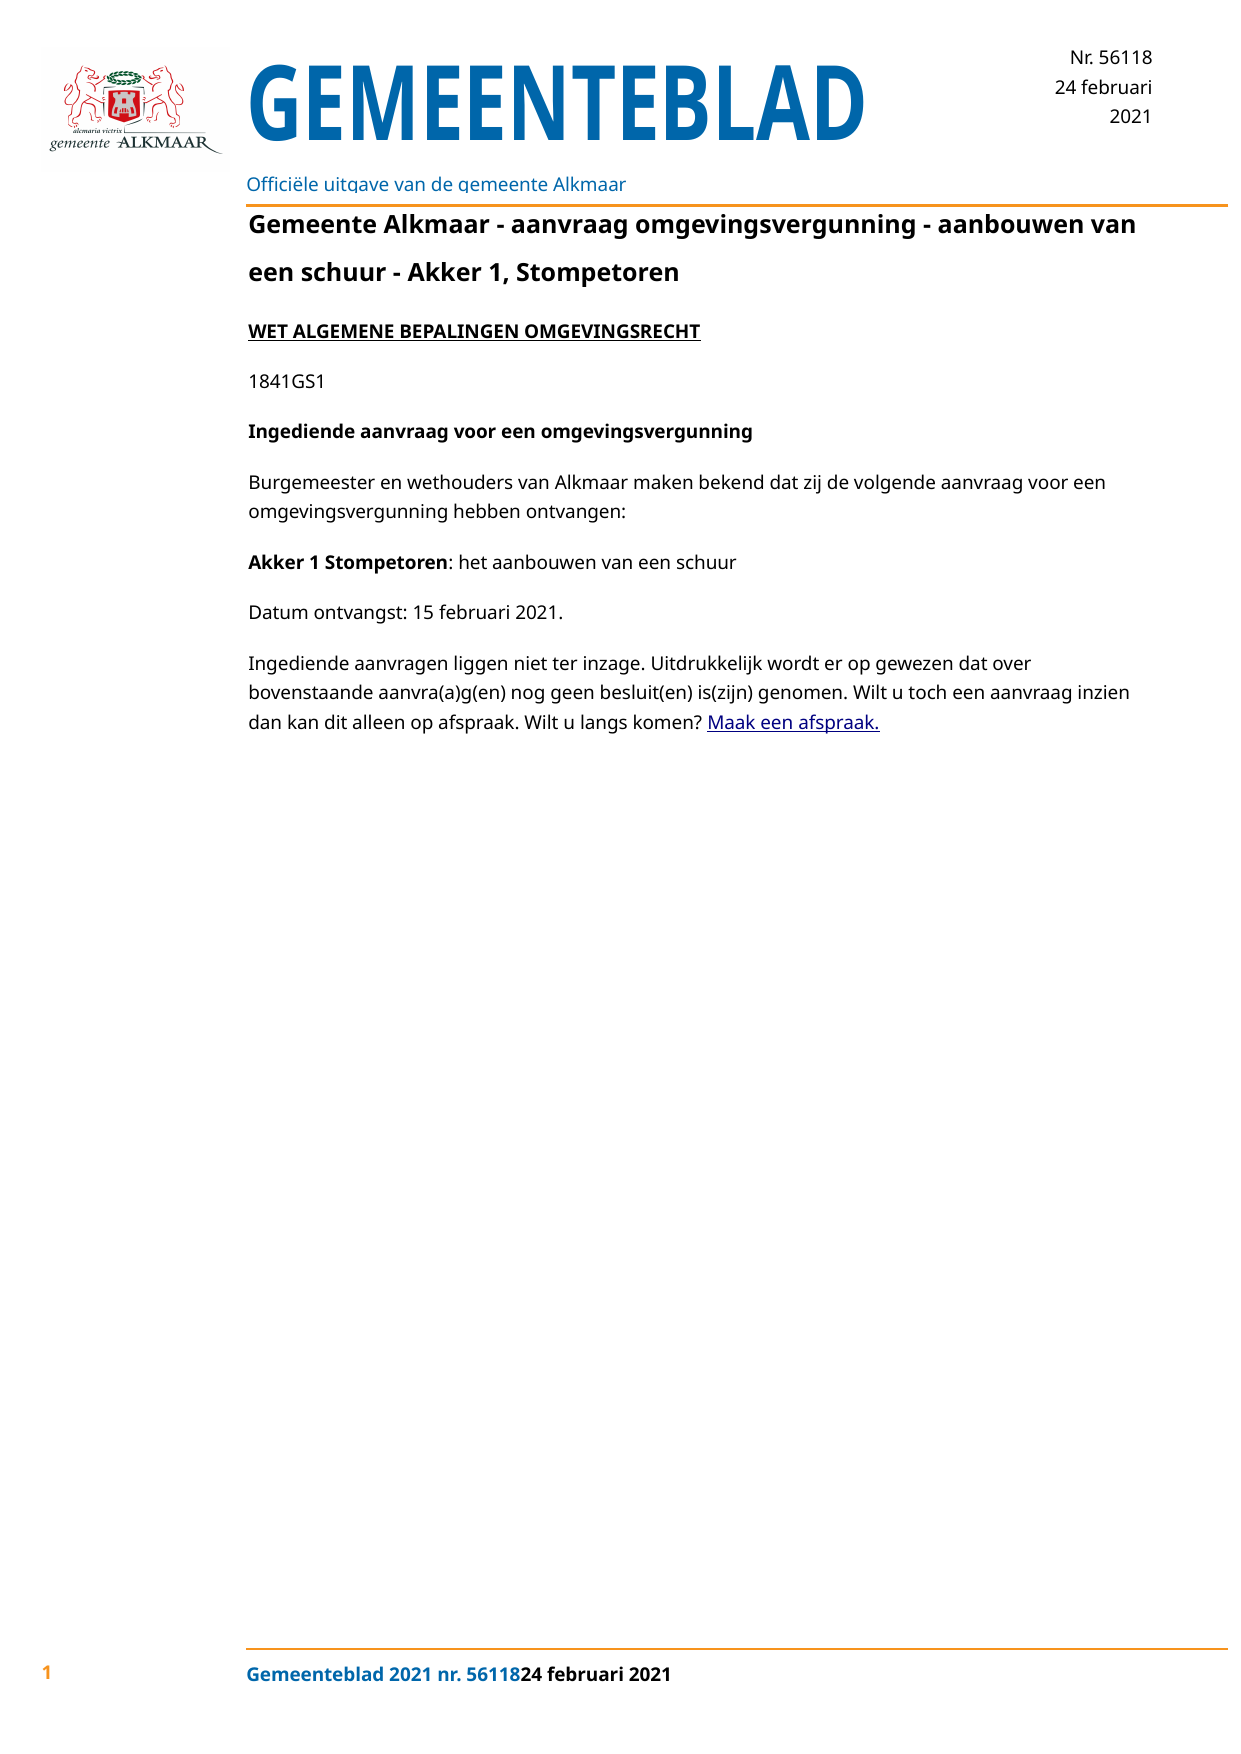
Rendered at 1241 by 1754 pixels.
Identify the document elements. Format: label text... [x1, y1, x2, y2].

text Gemeente Alkmaar - aanvraag omgevingsvergunning - aanbouwen van een schuur - Akker 1, Stompetoren [248, 207, 1152, 288]
text WET ALGEMENE BEPALINGEN OMGEVINGSRECHT [248, 318, 1152, 344]
text 1841GS1 [248, 368, 1152, 394]
picture [41, 47, 231, 172]
text Akker 1 Stompetoren: het aanbouwen van een schuur [248, 549, 1152, 575]
text Burgemeester en wethouders van Alkmaar maken bekend dat zij de volgende aanvraag voor een omgevingsvergunning hebben ontvangen: [248, 469, 1152, 524]
text Datum ontvangst: 15 februari 2021. [248, 599, 1152, 625]
text Ingediende aanvraag voor een omgevingsvergunning [248, 419, 1152, 444]
text Ingediende aanvragen liggen niet ter inzage. Uitdrukkelijk wordt er op gewezen dat over bovenstaande aanvra(a)g(en) nog geen besluit(en) is(zijn) genomen. Wilt u toch een aanvraag inzien dan kan dit alleen op afspraak. Wilt u langs komen? Maak een afspraak. [248, 650, 1152, 735]
